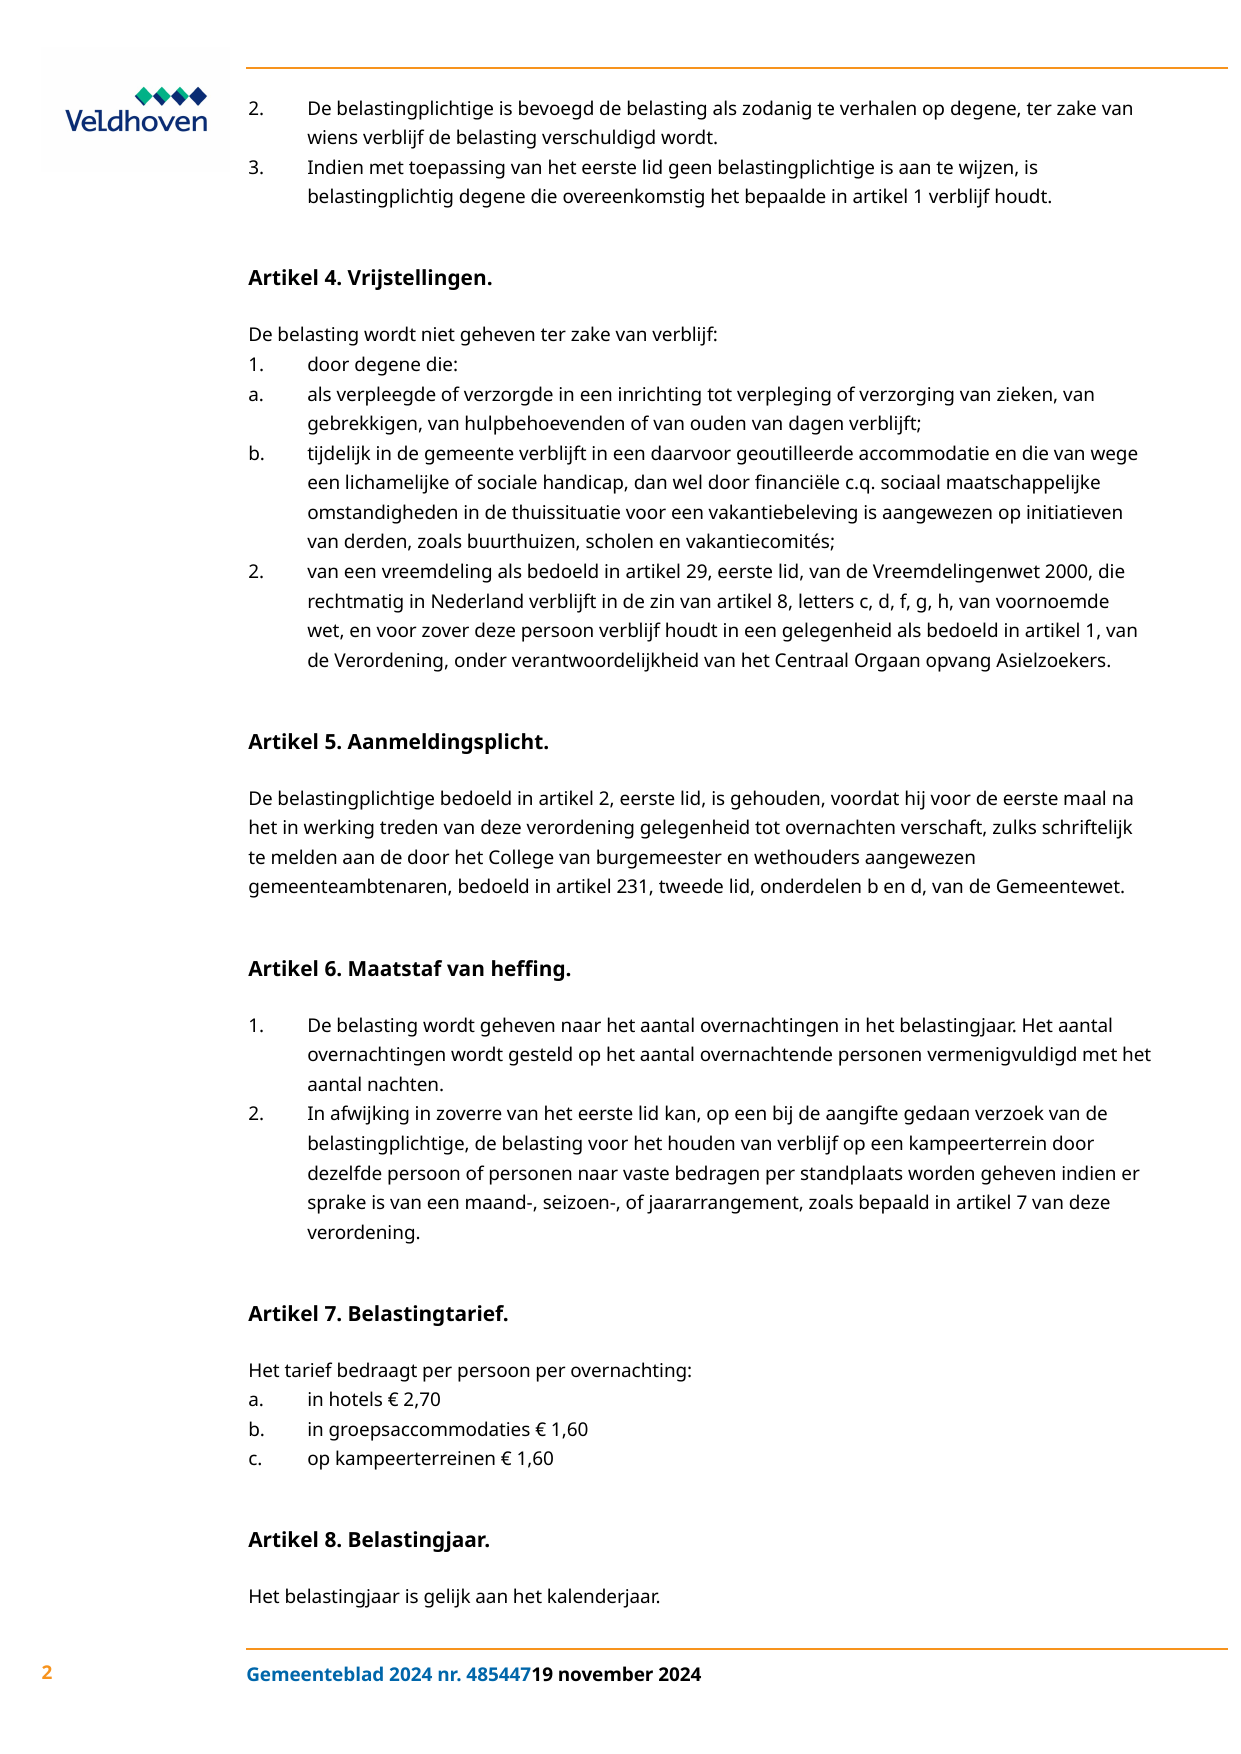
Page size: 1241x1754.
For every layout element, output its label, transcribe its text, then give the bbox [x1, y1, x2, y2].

list door degene die: [248, 351, 1152, 377]
list De belastingplichtige is bevoegd de belasting als zodanig te verhalen op degene, ter zake van wiens verblijf de belasting verschuldigd wordt. [248, 95, 1152, 150]
list Indien met toepassing van het eerste lid geen belastingplichtige is aan te wijzen, is belastingplichtig degene die overeenkomstig het bepaalde in artikel 1 verblijf houdt. [248, 154, 1152, 209]
list van een vreemdeling als bedoeld in artikel 29, eerste lid, van de Vreemdelingenwet 2000, die rechtmatig in Nederland verblijft in de zin van artikel 8, letters c, d, f, g, h, van voornoemde wet, en voor zover deze persoon verblijf houdt in een gelegenheid als bedoeld in artikel 1, van de Verordening, onder verantwoordelijkheid van het Centraal Orgaan opvang Asielzoekers. [248, 558, 1152, 673]
picture [41, 47, 231, 172]
list In afwijking in zoverre van het eerste lid kan, op een bij de aangifte gedaan verzoek van de belastingplichtige, de belasting voor het houden van verblijf op een kampeerterrein door dezelfde persoon of personen naar vaste bedragen per standplaats worden geheven indien er sprake is van een maand-, seizoen-, of jaararrangement, zoals bepaald in artikel 7 van deze verordening. [248, 1101, 1152, 1244]
list in groepsaccommodaties € 1,60 [248, 1416, 1152, 1442]
text Artikel 8. Belastingjaar. [248, 1526, 1152, 1554]
list tijdelijk in de gemeente verblijft in een daarvoor geoutilleerde accommodatie en die van wege een lichamelijke of sociale handicap, dan wel door financiële c.q. sociaal maatschappelijke omstandigheden in de thuissituatie voor een vakantiebeleving is aangewezen op initiatieven van derden, zoals buurthuizen, scholen en vakantiecomités; [248, 440, 1152, 554]
text Artikel 6. Maatstaf van heffing. [248, 954, 1152, 982]
text De belastingplichtige bedoeld in artikel 2, eerste lid, is gehouden, voordat hij voor de eerste maal na het in werking treden van deze verordening gelegenheid tot overnachten verschaft, zulks schriftelijk te melden aan de door het College van burgemeester en wethouders aangewezen gemeenteambtenaren, bedoeld in artikel 231, tweede lid, onderdelen b en d, van de Gemeentewet. [248, 785, 1152, 899]
list als verpleegde of verzorgde in een inrichting tot verpleging of verzorging van zieken, van gebrekkigen, van hulpbehoevenden of van ouden van dagen verblijft; [248, 381, 1152, 436]
text Artikel 5. Aanmeldingsplicht. [248, 727, 1152, 755]
list De belasting wordt geheven naar het aantal overnachtingen in het belastingjaar. Het aantal overnachtingen wordt gesteld op het aantal overnachtende personen vermenigvuldigd met het aantal nachten. [248, 1012, 1152, 1097]
text Artikel 4. Vrijstellingen. [248, 263, 1152, 292]
text De belasting wordt niet geheven ter zake van verblijf: [248, 322, 1152, 347]
list op kampeerterreinen € 1,60 [248, 1446, 1152, 1471]
text Het belastingjaar is gelijk aan het kalenderjaar. [248, 1584, 1152, 1609]
text Het tarief bedraagt per persoon per overnachting: [248, 1357, 1152, 1383]
list in hotels € 2,70 [248, 1386, 1152, 1412]
text Artikel 7. Belastingtarief. [248, 1299, 1152, 1327]
